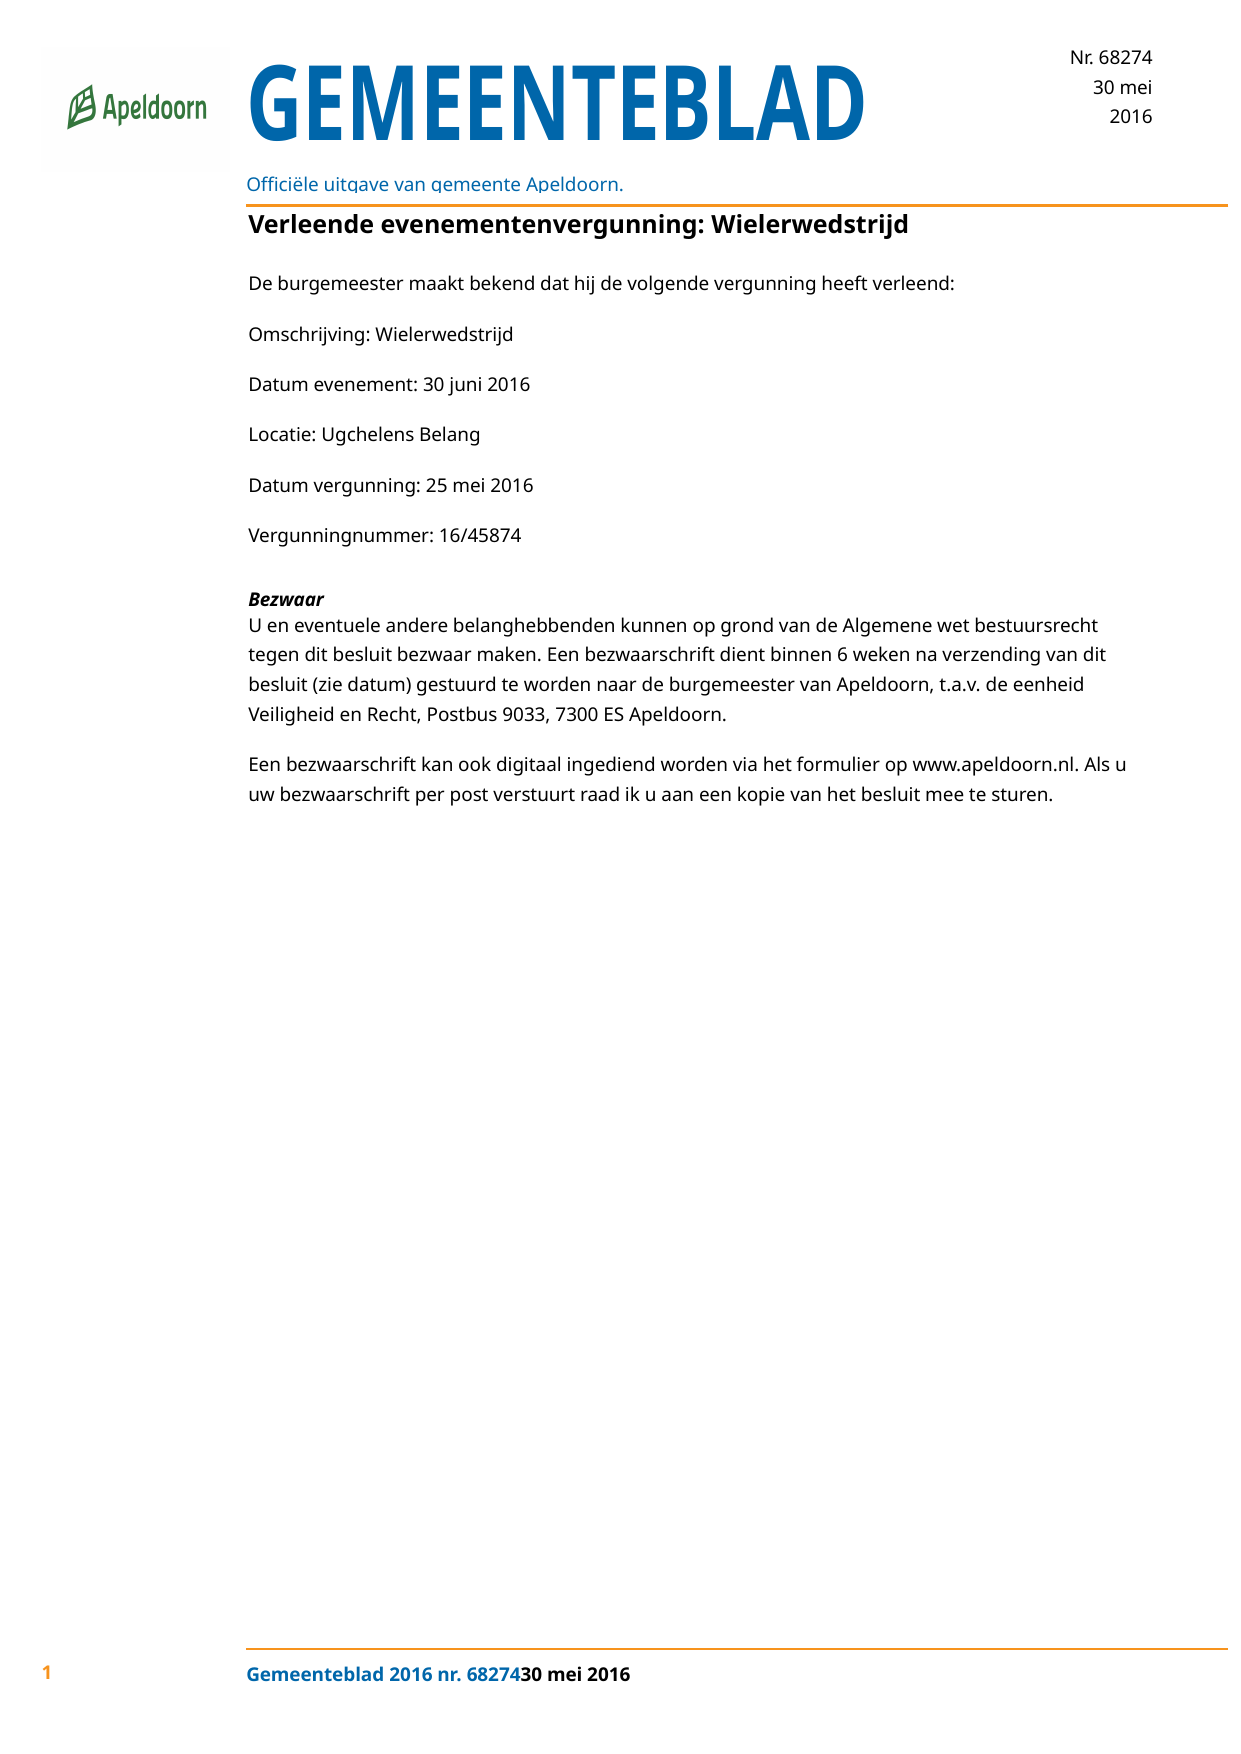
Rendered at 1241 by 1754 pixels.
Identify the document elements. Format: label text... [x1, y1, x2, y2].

text Een bezwaarschrift kan ook digitaal ingediend worden via het formulier op www.apeldoorn.nl. Als u uw bezwaarschrift per post verstuurt raad ik u aan een kopie van het besluit mee te sturen. [248, 751, 1152, 807]
text De burgemeester maakt bekend dat hij de volgende vergunning heeft verleend: [248, 270, 1152, 296]
text Datum vergunning: 25 mei 2016 [248, 472, 1152, 498]
text U en eventuele andere belanghebbenden kunnen op grond van de Algemene wet bestuursrecht tegen dit besluit bezwaar maken. Een bezwaarschrift dient binnen 6 weken na verzending van dit besluit (zie datum) gestuurd te worden naar de burgemeester van Apeldoorn, t.a.v. de eenheid Veiligheid en Recht, Postbus 9033, 7300 ES Apeldoorn. [248, 612, 1152, 727]
text Bezwaar [248, 586, 1152, 612]
text Omschrijving: Wielerwedstrijd [248, 321, 1152, 346]
text Locatie: Ugchelens Belang [248, 422, 1152, 447]
picture [41, 47, 231, 172]
text Vergunningnummer: 16/45874 [248, 522, 1152, 548]
text Verleende evenementenvergunning: Wielerwedstrijd [248, 207, 1152, 241]
text Datum evenement: 30 juni 2016 [248, 371, 1152, 397]
